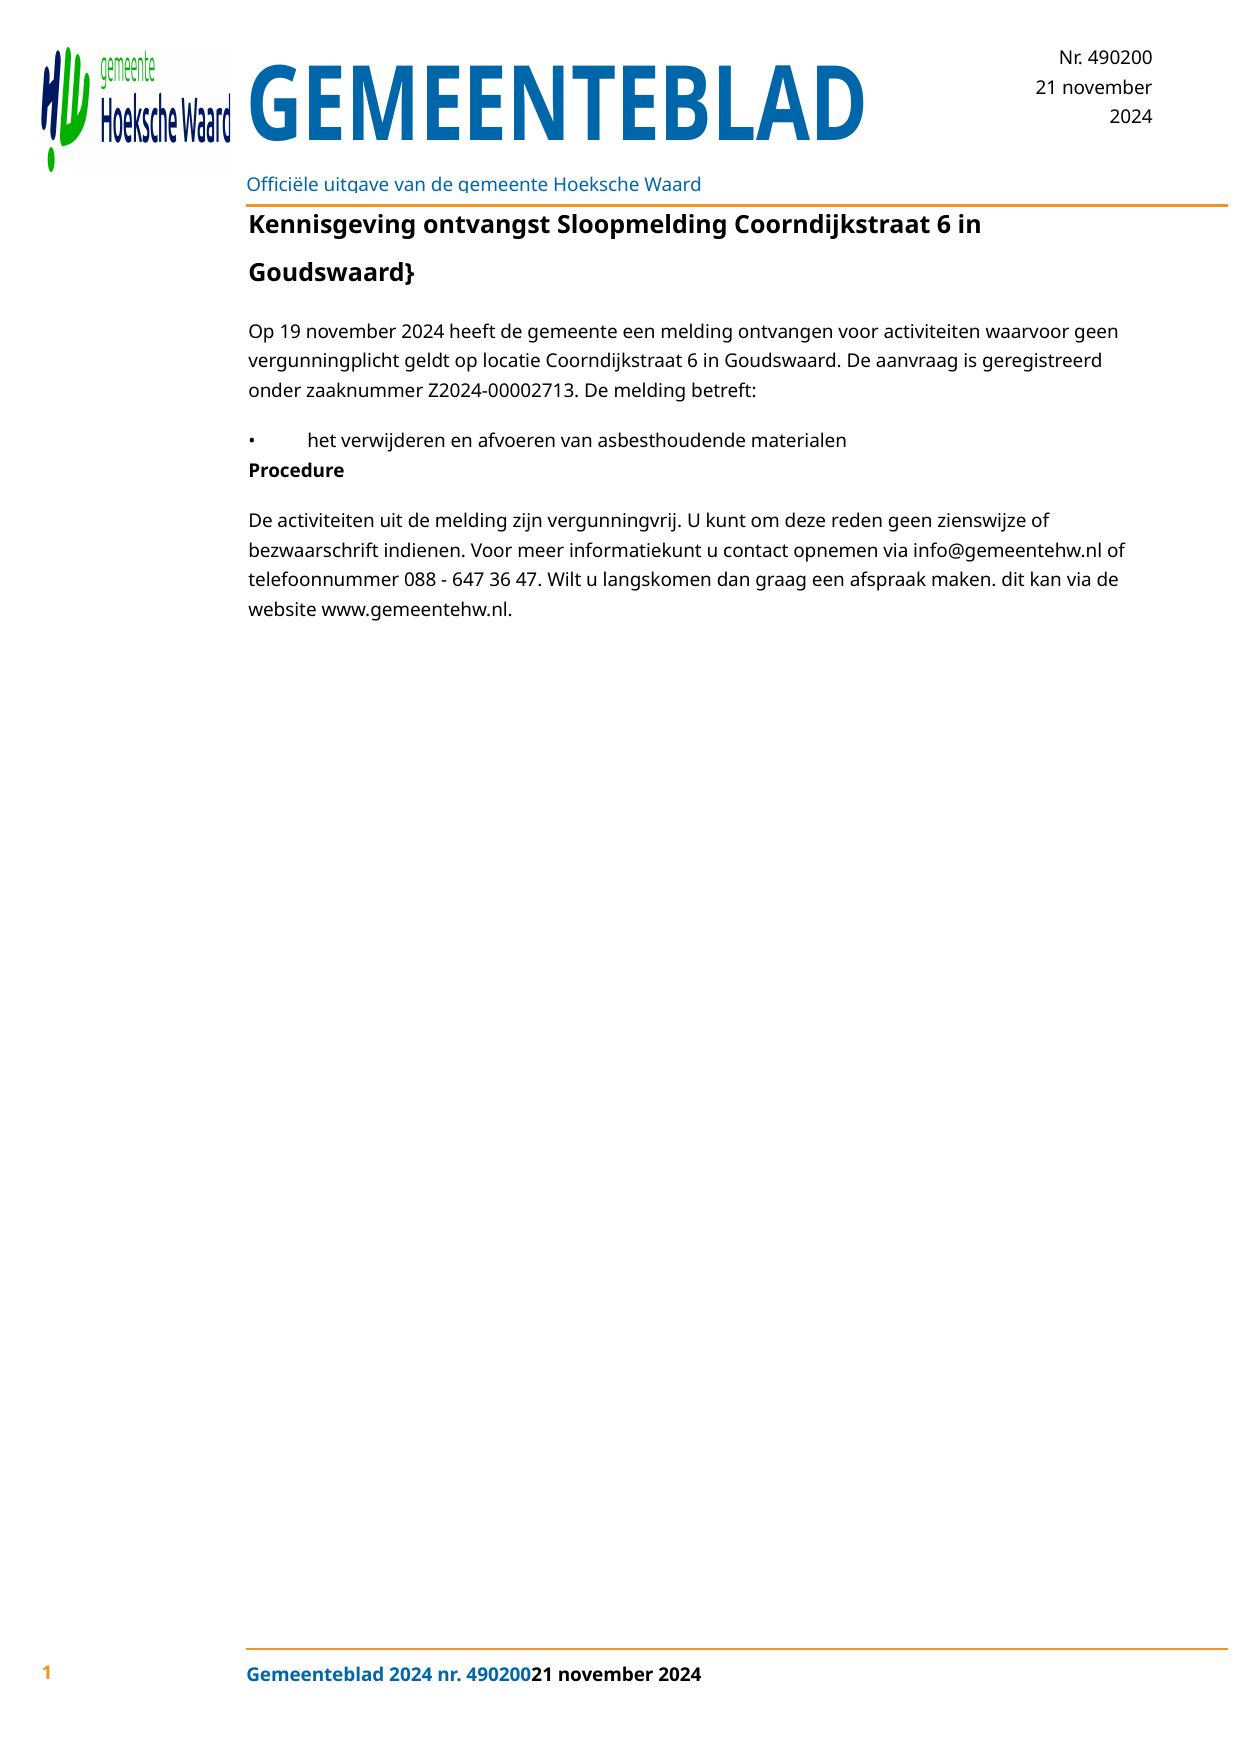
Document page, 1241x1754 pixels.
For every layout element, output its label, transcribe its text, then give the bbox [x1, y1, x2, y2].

text Kennisgeving ontvangst Sloopmelding Coorndijkstraat 6 in Goudswaard} [248, 207, 1152, 288]
text Procedure [248, 457, 1152, 483]
text De activiteiten uit de melding zijn vergunningvrij. U kunt om deze reden geen zienswijze of bezwaarschrift indienen. Voor meer informatiekunt u contact opnemen via info@gemeentehw.nl of telefoonnummer 088 - 647 36 47. Wilt u langskomen dan graag een afspraak maken. dit kan via de website www.gemeentehw.nl. [248, 507, 1152, 622]
text Op 19 november 2024 heeft de gemeente een melding ontvangen voor activiteiten waarvoor geen vergunningplicht geldt op locatie Coorndijkstraat 6 in Goudswaard. De aanvraag is geregistreerd onder zaaknummer Z2024-00002713. De melding betreft: [248, 318, 1152, 403]
list het verwijderen en afvoeren van asbesthoudende materialen [248, 427, 1152, 453]
picture [41, 47, 231, 172]
